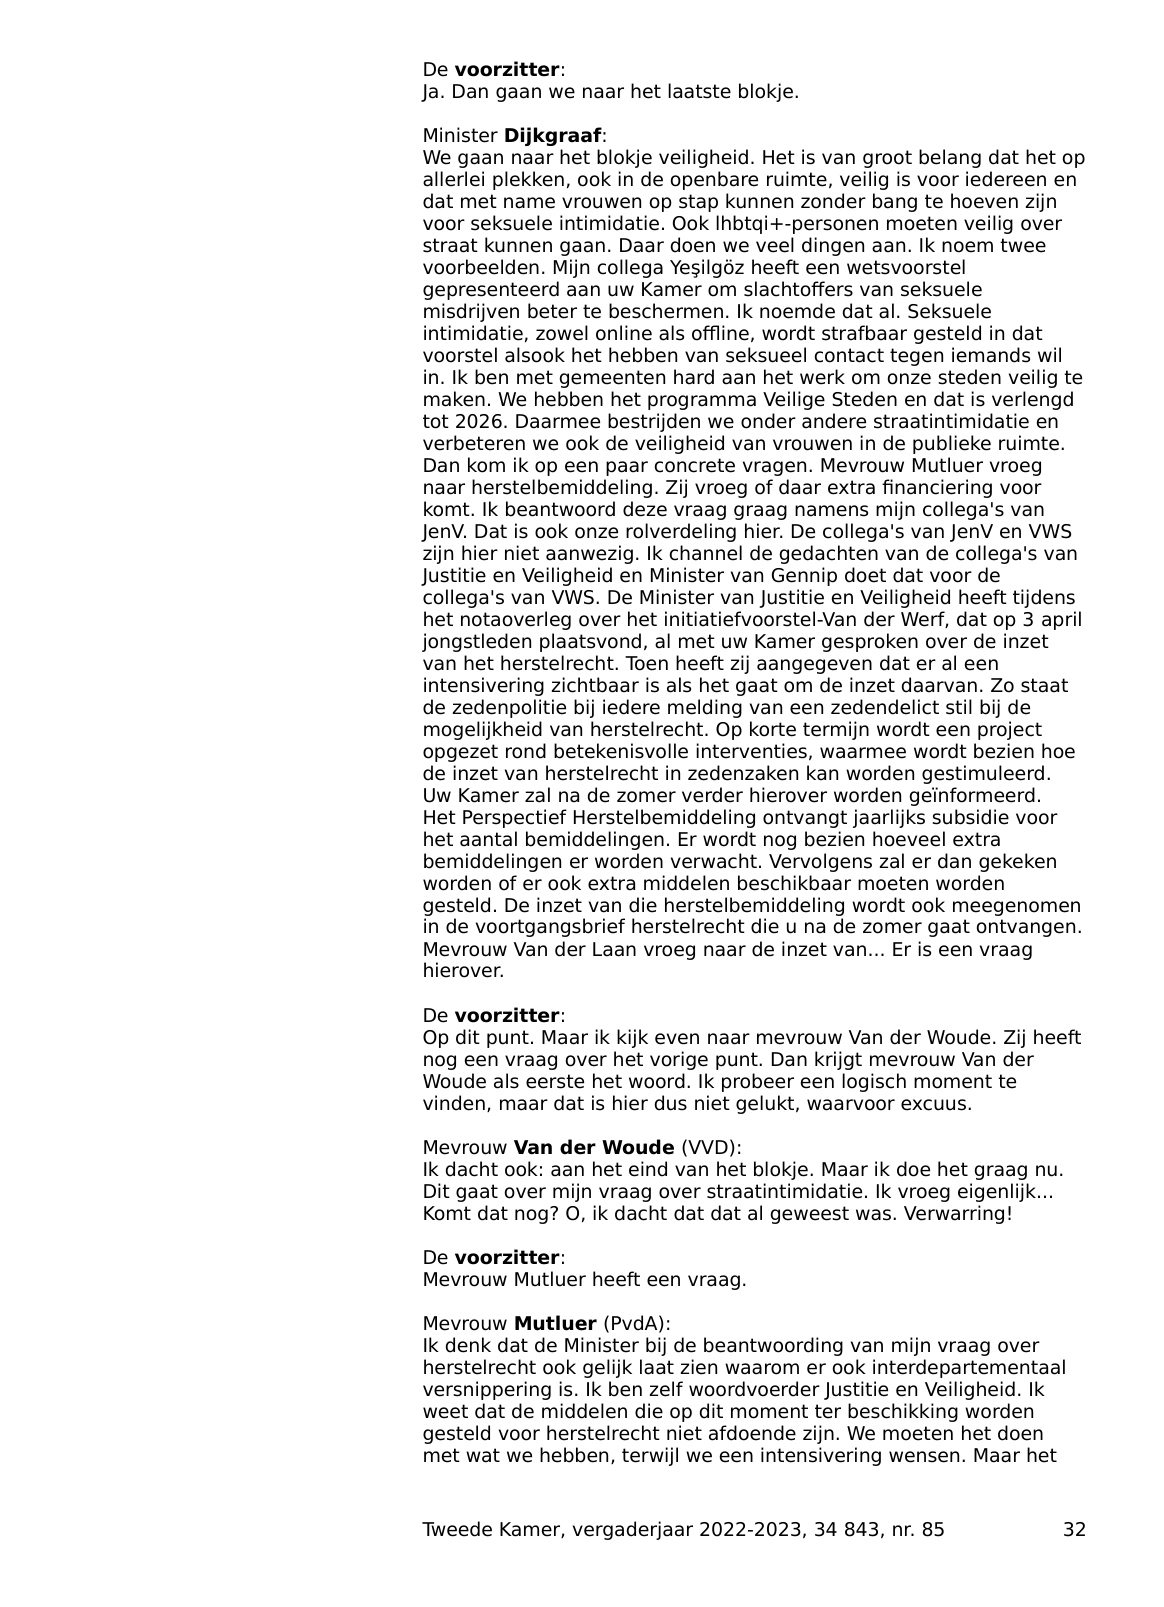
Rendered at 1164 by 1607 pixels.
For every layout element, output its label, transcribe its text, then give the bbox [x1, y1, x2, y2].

text Minister Dijkgraaf: [422, 125, 1087, 147]
text Mevrouw Mutluer heeft een vraag. [422, 1269, 1087, 1291]
text De voorzitter: [422, 59, 1087, 81]
text Ja. Dan gaan we naar het laatste blokje. [422, 81, 1087, 103]
text De voorzitter: [422, 1247, 1087, 1269]
text Mevrouw Van der Laan vroeg naar de inzet van... Er is een vraag hierover. [422, 938, 1087, 982]
text Op dit punt. Maar ik kijk even naar mevrouw Van der Woude. Zij heeft nog een vraag over het vorige punt. Dan krijgt mevrouw Van der Woude als eerste het woord. Ik probeer een logisch moment te vinden, maar dat is hier dus niet gelukt, waarvoor excuus. [422, 1027, 1087, 1114]
text Het Perspectief Herstelbemiddeling ontvangt jaarlijks subsidie voor het aantal bemiddelingen. Er wordt nog bezien hoeveel extra bemiddelingen er worden verwacht. Vervolgens zal er dan gekeken worden of er ook extra middelen beschikbaar moeten worden gesteld. De inzet van die herstelbemiddeling wordt ook meegenomen in de voortgangsbrief herstelrecht die u na de zomer gaat ontvangen. [422, 807, 1087, 938]
text Mevrouw Van der Woude (VVD): [422, 1137, 1087, 1159]
text We gaan naar het blokje veiligheid. Het is van groot belang dat het op allerlei plekken, ook in de openbare ruimte, veilig is voor iedereen en dat met name vrouwen op stap kunnen zonder bang te hoeven zijn voor seksuele intimidatie. Ook lhbtqi+-personen moeten veilig over straat kunnen gaan. Daar doen we veel dingen aan. Ik noem twee voorbeelden. Mijn collega Yeşilgöz heeft een wetsvoorstel gepresenteerd aan uw Kamer om slachtoffers van seksuele misdrijven beter te beschermen. Ik noemde dat al. Seksuele intimidatie, zowel online als offline, wordt strafbaar gesteld in dat voorstel alsook het hebben van seksueel contact tegen iemands wil in. Ik ben met gemeenten hard aan het werk om onze steden veilig te maken. We hebben het programma Veilige Steden en dat is verlengd tot 2026. Daarmee bestrijden we onder andere straatintimidatie en verbeteren we ook de veiligheid van vrouwen in de publieke ruimte. [422, 147, 1087, 455]
text Ik dacht ook: aan het eind van het blokje. Maar ik doe het graag nu. Dit gaat over mijn vraag over straatintimidatie. Ik vroeg eigenlijk... Komt dat nog? O, ik dacht dat dat al geweest was. Verwarring! [422, 1159, 1087, 1224]
text Mevrouw Mutluer (PvdA): [422, 1313, 1087, 1335]
text Dan kom ik op een paar concrete vragen. Mevrouw Mutluer vroeg naar herstelbemiddeling. Zij vroeg of daar extra financiering voor komt. Ik beantwoord deze vraag graag namens mijn collega's van JenV. Dat is ook onze rolverdeling hier. De collega's van JenV en VWS zijn hier niet aanwezig. Ik channel de gedachten van de collega's van Justitie en Veiligheid en Minister van Gennip doet dat voor de collega's van VWS. De Minister van Justitie en Veiligheid heeft tijdens het notaoverleg over het initiatiefvoorstel-Van der Werf, dat op 3 april jongstleden plaatsvond, al met uw Kamer gesproken over de inzet van het herstelrecht. Toen heeft zij aangegeven dat er al een intensivering zichtbaar is als het gaat om de inzet daarvan. Zo staat de zedenpolitie bij iedere melding van een zedendelict stil bij de mogelijkheid van herstelrecht. Op korte termijn wordt een project opgezet rond betekenisvolle interventies, waarmee wordt bezien hoe de inzet van herstelrecht in zedenzaken kan worden gestimuleerd. Uw Kamer zal na de zomer verder hierover worden geïnformeerd. [422, 455, 1087, 807]
text Ik denk dat de Minister bij de beantwoording van mijn vraag over herstelrecht ook gelijk laat zien waarom er ook interdepartementaal versnippering is. Ik ben zelf woordvoerder Justitie en Veiligheid. Ik weet dat de middelen die op dit moment ter beschikking worden gesteld voor herstelrecht niet afdoende zijn. We moeten het doen met wat we hebben, terwijl we een intensivering wensen. Maar het [422, 1335, 1087, 1467]
text De voorzitter: [422, 1004, 1087, 1027]
